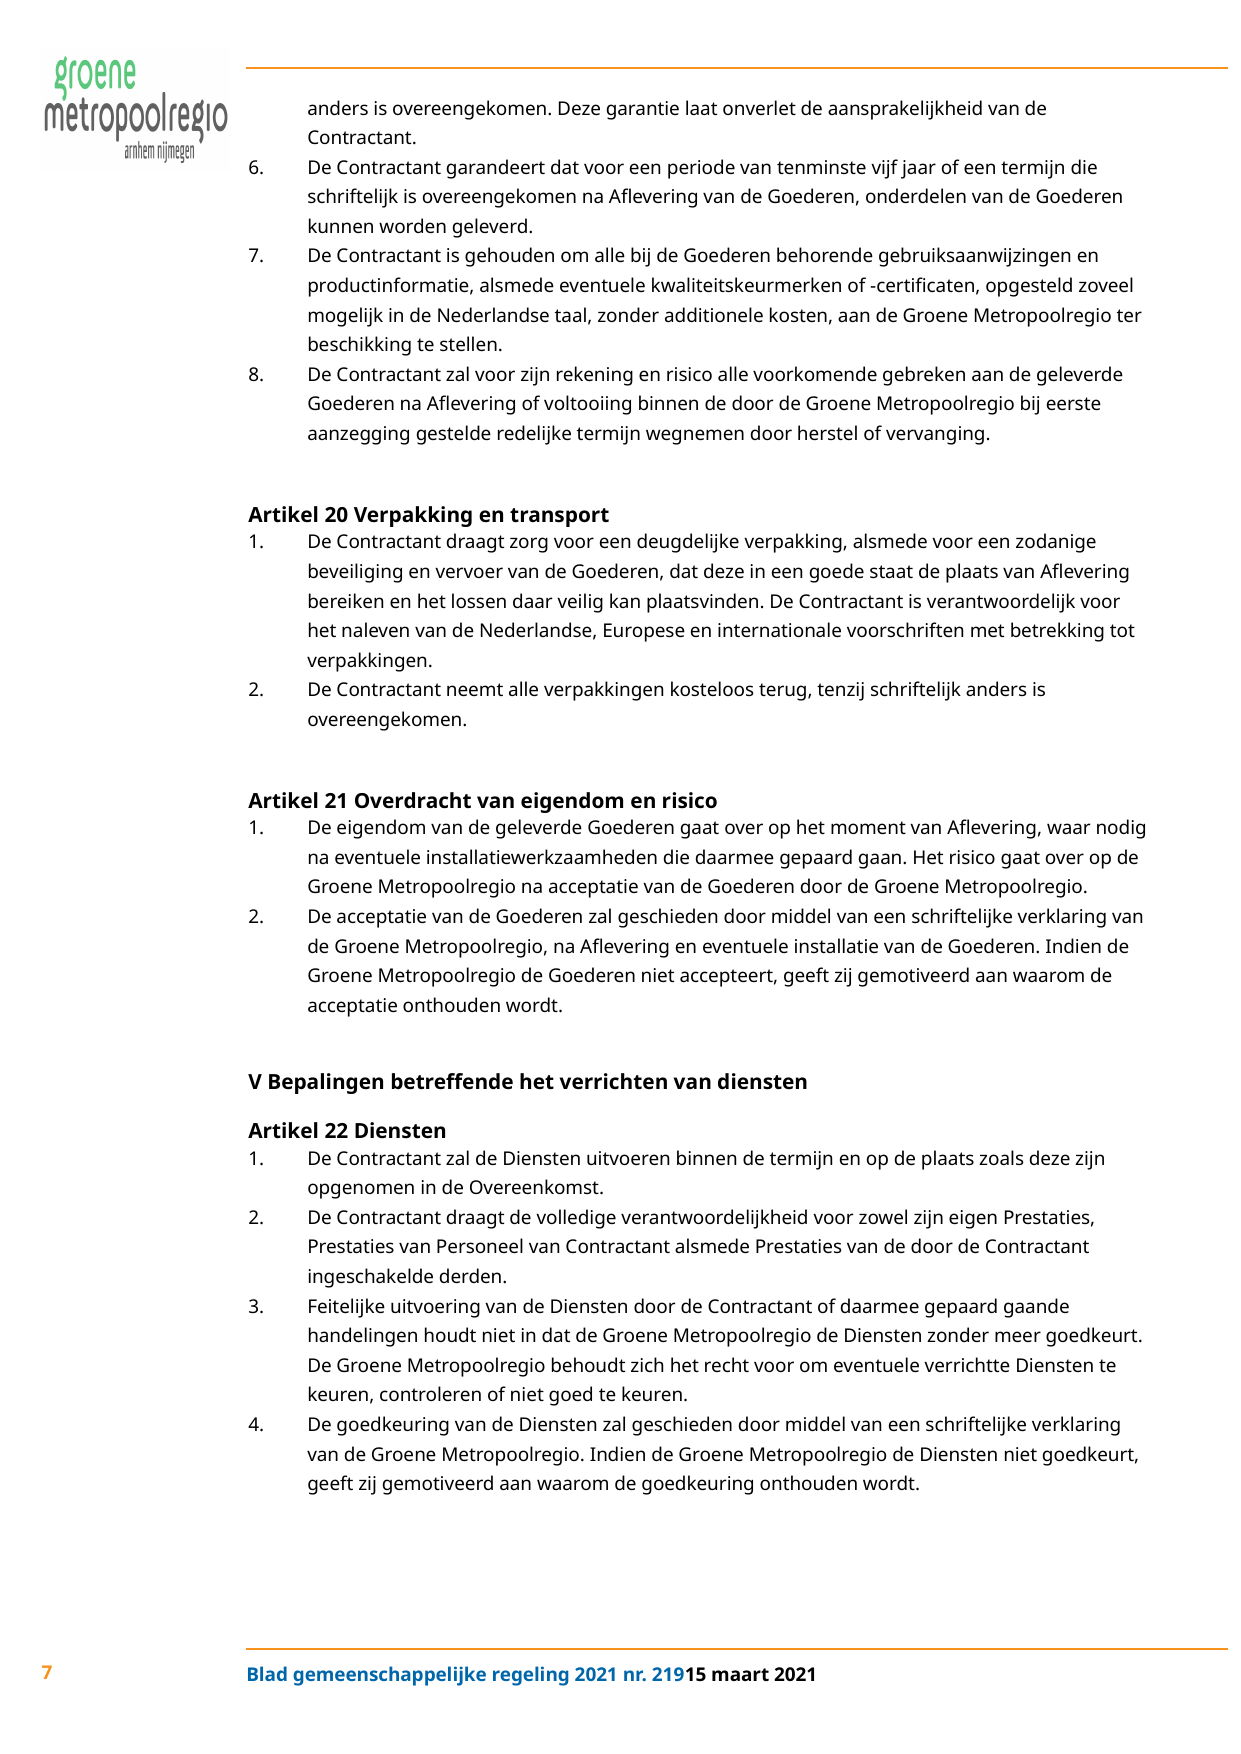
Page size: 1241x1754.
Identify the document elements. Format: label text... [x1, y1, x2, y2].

text Artikel 21 Overdracht van eigendom en risico [248, 786, 1152, 814]
list De Contractant draagt de volledige verantwoordelijkheid voor zowel zijn eigen Prestaties, Prestaties van Personeel van Contractant alsmede Prestaties van de door de Contractant ingeschakelde derden. [248, 1204, 1152, 1289]
list De Contractant draagt zorg voor een deugdelijke verpakking, alsmede voor een zodanige beveiliging en vervoer van de Goederen, dat deze in een goede staat de plaats van Aflevering bereiken en het lossen daar veilig kan plaatsvinden. De Contractant is verantwoordelijk voor het naleven van de Nederlandse, Europese en internationale voorschriften met betrekking tot verpakkingen. [248, 529, 1152, 673]
list De Contractant is gehouden om alle bij de Goederen behorende gebruiksaanwijzingen en productinformatie, alsmede eventuele kwaliteitskeurmerken of -certificaten, opgesteld zoveel mogelijk in de Nederlandse taal, zonder additionele kosten, aan de Groene Metropoolregio ter beschikking te stellen. [248, 243, 1152, 357]
list De acceptatie van de Goederen zal geschieden door middel van een schriftelijke verklaring van de Groene Metropoolregio, na Aflevering en eventuele installatie van de Goederen. Indien de Groene Metropoolregio de Goederen niet accepteert, geeft zij gemotiveerd aan waarom de acceptatie onthouden wordt. [248, 903, 1152, 1018]
list De Contractant zal voor zijn rekening en risico alle voorkomende gebreken aan de geleverde Goederen na Aflevering of voltooiing binnen de door de Groene Metropoolregio bij eerste aanzegging gestelde redelijke termijn wegnemen door herstel of vervanging. [248, 361, 1152, 446]
list De Contractant garandeert dat voor een periode van tenminste vijf jaar of een termijn die schriftelijk is overeengekomen na Aflevering van de Goederen, onderdelen van de Goederen kunnen worden geleverd. [248, 154, 1152, 239]
picture [41, 47, 231, 172]
list Feitelijke uitvoering van de Diensten door de Contractant of daarmee gepaard gaande handelingen houdt niet in dat de Groene Metropoolregio de Diensten zonder meer goedkeurt. De Groene Metropoolregio behoudt zich het recht voor om eventuele verrichtte Diensten te keuren, controleren of niet goed te keuren. [248, 1293, 1152, 1407]
list De eigendom van de geleverde Goederen gaat over op het moment van Aflevering, waar nodig na eventuele installatiewerkzaamheden die daarmee gepaard gaan. Het risico gaat over op de Groene Metropoolregio na acceptatie van de Goederen door de Groene Metropoolregio. [248, 814, 1152, 899]
list De goedkeuring van de Diensten zal geschieden door middel van een schriftelijke verklaring van de Groene Metropoolregio. Indien de Groene Metropoolregio de Diensten niet goedkeurt, geeft zij gemotiveerd aan waarom de goedkeuring onthouden wordt. [248, 1411, 1152, 1496]
list anders is overeengekomen. Deze garantie laat onverlet de aansprakelijkheid van de Contractant. [248, 95, 1152, 150]
text V Bepalingen betreffende het verrichten van diensten [248, 1067, 1152, 1096]
list De Contractant neemt alle verpakkingen kosteloos terug, tenzij schriftelijk anders is overeengekomen. [248, 677, 1152, 732]
text Artikel 20 Verpakking en transport [248, 500, 1152, 529]
text Artikel 22 Diensten [248, 1117, 1152, 1145]
list De Contractant zal de Diensten uitvoeren binnen de termijn en op de plaats zoals deze zijn opgenomen in de Overeenkomst. [248, 1145, 1152, 1200]
